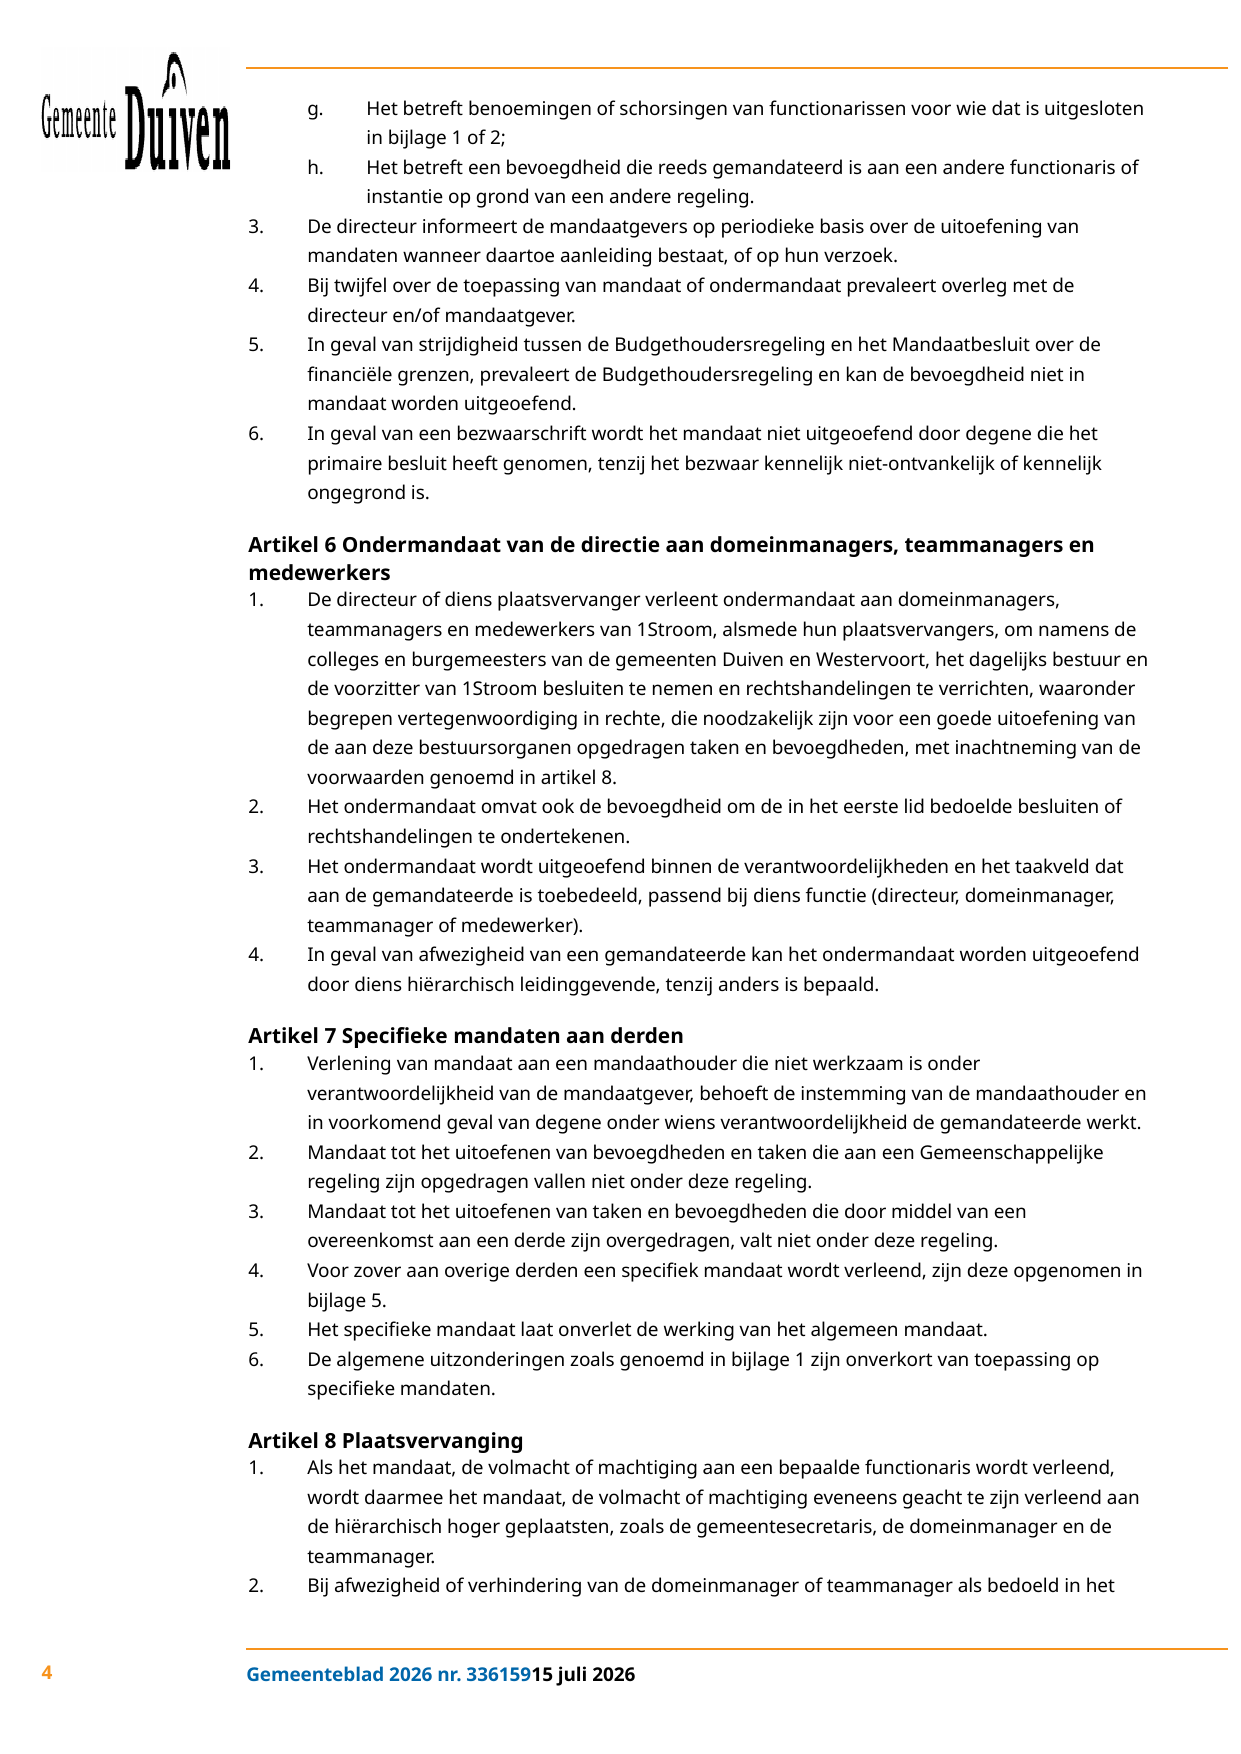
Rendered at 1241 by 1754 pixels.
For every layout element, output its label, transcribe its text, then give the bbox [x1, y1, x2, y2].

text Artikel 6 Ondermandaat van de directie aan domeinmanagers, teammanagers en medewerkers [248, 530, 1152, 587]
list Bij afwezigheid of verhindering van de domeinmanager of teammanager als bedoeld in het [248, 1573, 1152, 1598]
list Verlening van mandaat aan een mandaathouder die niet werkzaam is onder verantwoordelijkheid van de mandaatgever, behoeft de instemming van de mandaathouder en in voorkomend geval van degene onder wiens verantwoordelijkheid de gemandateerde werkt. [248, 1050, 1152, 1135]
list De directeur informeert de mandaatgevers op periodieke basis over de uitoefening van mandaten wanneer daartoe aanleiding bestaat, of op hun verzoek. [248, 213, 1152, 268]
list Voor zover aan overige derden een specifiek mandaat wordt verleend, zijn deze opgenomen in bijlage 5. [248, 1257, 1152, 1312]
list Mandaat tot het uitoefenen van bevoegdheden en taken die aan een Gemeenschappelijke regeling zijn opgedragen vallen niet onder deze regeling. [248, 1139, 1152, 1194]
list Het betreft benoemingen of schorsingen van functionarissen voor wie dat is uitgesloten in bijlage 1 of 2; [307, 95, 1152, 150]
list In geval van strijdigheid tussen de Budgethoudersregeling en het Mandaatbesluit over de financiële grenzen, prevaleert de Budgethoudersregeling en kan de bevoegdheid niet in mandaat worden uitgeoefend. [248, 331, 1152, 416]
text Artikel 7 Specifieke mandaten aan derden [248, 1022, 1152, 1050]
text Artikel 8 Plaatsvervanging [248, 1426, 1152, 1454]
picture [41, 47, 231, 172]
list Het betreft een bevoegdheid die reeds gemandateerd is aan een andere functionaris of instantie op grond van een andere regeling. [307, 154, 1152, 209]
list Als het mandaat, de volmacht of machtiging aan een bepaalde functionaris wordt verleend, wordt daarmee het mandaat, de volmacht of machtiging eveneens geacht te zijn verleend aan de hiërarchisch hoger geplaatsten, zoals de gemeentesecretaris, de domeinmanager en de teammanager. [248, 1454, 1152, 1569]
list Het ondermandaat wordt uitgeoefend binnen de verantwoordelijkheden en het taakveld dat aan de gemandateerde is toebedeeld, passend bij diens functie (directeur, domeinmanager, teammanager of medewerker). [248, 853, 1152, 938]
list In geval van afwezigheid van een gemandateerde kan het ondermandaat worden uitgeoefend door diens hiërarchisch leidinggevende, tenzij anders is bepaald. [248, 942, 1152, 997]
list In geval van een bezwaarschrift wordt het mandaat niet uitgeoefend door degene die het primaire besluit heeft genomen, tenzij het bezwaar kennelijk niet-ontvankelijk of kennelijk ongegrond is. [248, 420, 1152, 505]
list Mandaat tot het uitoefenen van taken en bevoegdheden die door middel van een overeenkomst aan een derde zijn overgedragen, valt niet onder deze regeling. [248, 1198, 1152, 1253]
list Bij twijfel over de toepassing van mandaat of ondermandaat prevaleert overleg met de directeur en/of mandaatgever. [248, 272, 1152, 328]
list Het specifieke mandaat laat onverlet de werking van het algemeen mandaat. [248, 1316, 1152, 1342]
list De directeur of diens plaatsvervanger verleent ondermandaat aan domeinmanagers, teammanagers en medewerkers van 1Stroom, alsmede hun plaatsvervangers, om namens de colleges en burgemeesters van de gemeenten Duiven en Westervoort, het dagelijks bestuur en de voorzitter van 1Stroom besluiten te nemen en rechtshandelingen te verrichten, waaronder begrepen vertegenwoordiging in rechte, die noodzakelijk zijn voor een goede uitoefening van de aan deze bestuursorganen opgedragen taken en bevoegdheden, met inachtneming van de voorwaarden genoemd in artikel 8. [248, 587, 1152, 790]
list Het ondermandaat omvat ook de bevoegdheid om de in het eerste lid bedoelde besluiten of rechtshandelingen te ondertekenen. [248, 794, 1152, 849]
list De algemene uitzonderingen zoals genoemd in bijlage 1 zijn onverkort van toepassing op specifieke mandaten. [248, 1346, 1152, 1401]
